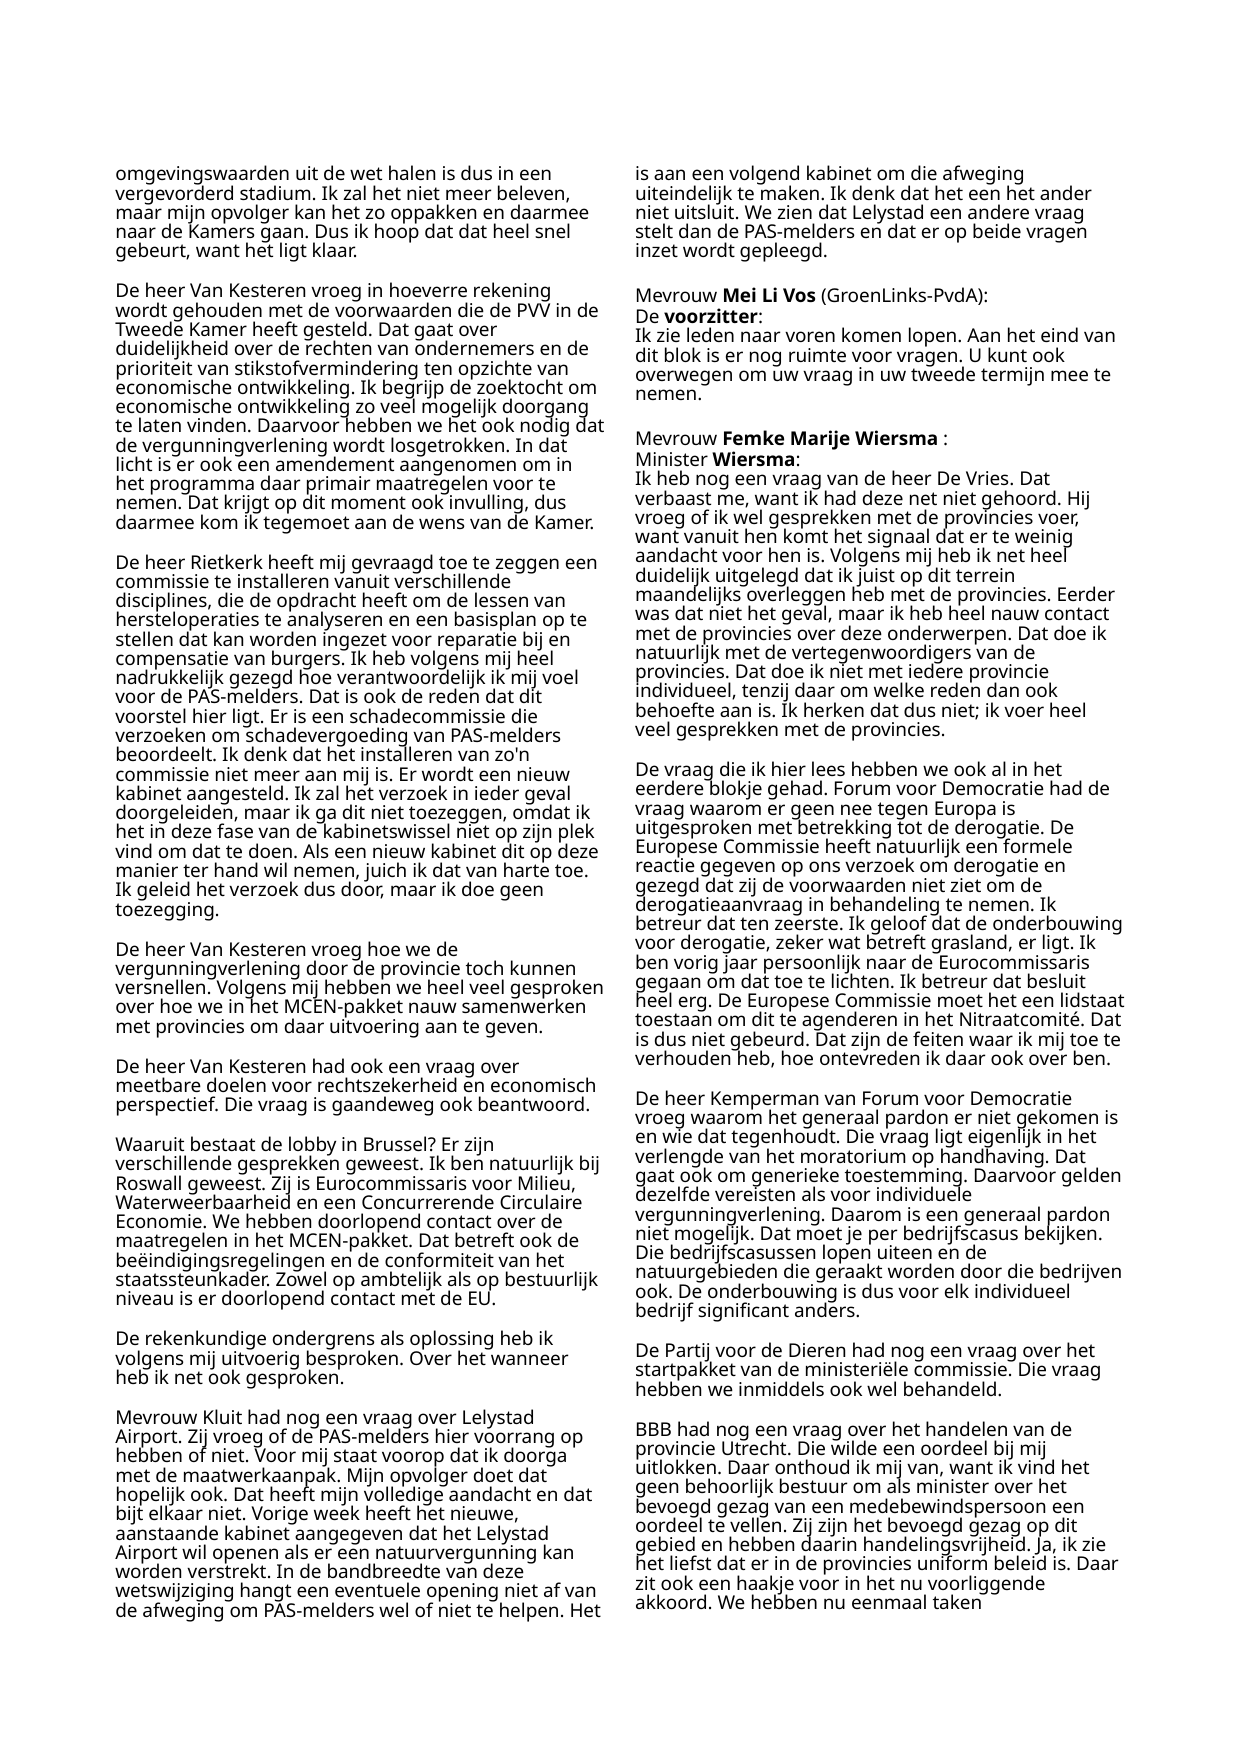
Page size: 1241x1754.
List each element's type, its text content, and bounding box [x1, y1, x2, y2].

text De heer Van Kesteren vroeg hoe we de vergunningverlening door de provincie toch kunnen versnellen. Volgens mij hebben we heel veel gesproken over hoe we in het MCEN-pakket nauw samenwerken met provincies om daar uitvoering aan te geven. [115, 941, 605, 1037]
text is aan een volgend kabinet om die afweging uiteindelijk te maken. Ik denk dat het een het ander niet uitsluit. We zien dat Lelystad een andere vraag stelt dan de PAS-melders en dat er op beide vragen inzet wordt gepleegd. [635, 165, 1125, 262]
text omgevingswaarden uit de wet halen is dus in een vergevorderd stadium. Ik zal het niet meer beleven, maar mijn opvolger kan het zo oppakken en daarmee naar de Kamers gaan. Dus ik hoop dat dat heel snel gebeurt, want het ligt klaar. [115, 165, 605, 262]
text De vraag die ik hier lees hebben we ook al in het eerdere blokje gehad. Forum voor Democratie had de vraag waarom er geen nee tegen Europa is uitgesproken met betrekking tot de derogatie. De Europese Commissie heeft natuurlijk een formele reactie gegeven op ons verzoek om derogatie en gezegd dat zij de voorwaarden niet ziet om de derogatieaanvraag in behandeling te nemen. Ik betreur dat ten zeerste. Ik geloof dat de onderbouwing voor derogatie, zeker wat betreft grasland, er ligt. Ik ben vorig jaar persoonlijk naar de Eurocommissaris gegaan om dat toe te lichten. Ik betreur dat besluit heel erg. De Europese Commissie moet het een lidstaat toestaan om dit te agenderen in het Nitraatcomité. Dat is dus niet gebeurd. Dat zijn de feiten waar ik mij toe te verhouden heb, hoe ontevreden ik daar ook over ben. [635, 761, 1125, 1069]
text Mevrouw Femke Marije Wiersma : [635, 425, 1125, 451]
text BBB had nog een vraag over het handelen van de provincie Utrecht. Die wilde een oordeel bij mij uitlokken. Daar onthoud ik mij van, want ik vind het geen behoorlijk bestuur om als minister over het bevoegd gezag van een medebewindspersoon een oordeel te vellen. Zij zijn het bevoegd gezag op dit gebied en hebben daarin handelingsvrijheid. Ja, ik zie het liefst dat er in de provincies uniform beleid is. Daar zit ook een haakje voor in het nu voorliggende akkoord. We hebben nu eenmaal taken [635, 1421, 1125, 1613]
text Waaruit bestaat de lobby in Brussel? Er zijn verschillende gesprekken geweest. Ik ben natuurlijk bij Roswall geweest. Zij is Eurocommissaris voor Milieu, Waterweerbaarheid en een Concurrerende Circulaire Economie. We hebben doorlopend contact over de maatregelen in het MCEN-pakket. Dat betreft ook de beëindigingsregelingen en de conformiteit van het staatssteunkader. Zowel op ambtelijk als op bestuurlijk niveau is er doorlopend contact met de EU. [115, 1136, 605, 1309]
text De heer Kemperman van Forum voor Democratie vroeg waarom het generaal pardon er niet gekomen is en wie dat tegenhoudt. Die vraag ligt eigenlijk in het verlengde van het moratorium op handhaving. Dat gaat ook om generieke toestemming. Daarvoor gelden dezelfde vereisten als voor individuele vergunningverlening. Daarom is een generaal pardon niet mogelijk. Dat moet je per bedrijfscasus bekijken. Die bedrijfscasussen lopen uiteen en de natuurgebieden die geraakt worden door die bedrijven ook. De onderbouwing is dus voor elk individueel bedrijf significant anders. [635, 1090, 1125, 1321]
text Mevrouw Mei Li Vos (GroenLinks-PvdA): [635, 282, 1125, 308]
text De voorzitter: [635, 308, 1125, 327]
text De rekenkundige ondergrens als oplossing heb ik volgens mij uitvoerig besproken. Over het wanneer heb ik net ook gesproken. [115, 1330, 605, 1388]
text Minister Wiersma: [635, 451, 1125, 470]
text De heer Van Kesteren had ook een vraag over meetbare doelen voor rechtszekerheid en economisch perspectief. Die vraag is gaandeweg ook beantwoord. [115, 1058, 605, 1115]
text De heer Van Kesteren vroeg in hoeverre rekening wordt gehouden met de voorwaarden die de PVV in de Tweede Kamer heeft gesteld. Dat gaat over duidelijkheid over de rechten van ondernemers en de prioriteit van stikstofvermindering ten opzichte van economische ontwikkeling. Ik begrijp de zoektocht om economische ontwikkeling zo veel mogelijk doorgang te laten vinden. Daarvoor hebben we het ook nodig dat de vergunningverlening wordt losgetrokken. In dat licht is er ook een amendement aangenomen om in het programma daar primair maatregelen voor te nemen. Dat krijgt op dit moment ook invulling, dus daarmee kom ik tegemoet aan de wens van de Kamer. [115, 282, 605, 533]
text Ik zie leden naar voren komen lopen. Aan het eind van dit blok is er nog ruimte voor vragen. U kunt ook overwegen om uw vraag in uw tweede termijn mee te nemen. [635, 327, 1125, 404]
text Ik heb nog een vraag van de heer De Vries. Dat verbaast me, want ik had deze net niet gehoord. Hij vroeg of ik wel gesprekken met de provincies voer, want vanuit hen komt het signaal dat er te weinig aandacht voor hen is. Volgens mij heb ik net heel duidelijk uitgelegd dat ik juist op dit terrein maandelijks overleggen heb met de provincies. Eerder was dat niet het geval, maar ik heb heel nauw contact met de provincies over deze onderwerpen. Dat doe ik natuurlijk met de vertegenwoordigers van de provincies. Dat doe ik niet met iedere provincie individueel, tenzij daar om welke reden dan ook behoefte aan is. Ik herken dat dus niet; ik voer heel veel gesprekken met de provincies. [635, 470, 1125, 740]
text De heer Rietkerk heeft mij gevraagd toe te zeggen een commissie te installeren vanuit verschillende disciplines, die de opdracht heeft om de lessen van hersteloperaties te analyseren en een basisplan op te stellen dat kan worden ingezet voor reparatie bij en compensatie van burgers. Ik heb volgens mij heel nadrukkelijk gezegd hoe verantwoordelijk ik mij voel voor de PAS-melders. Dat is ook de reden dat dit voorstel hier ligt. Er is een schadecommissie die verzoeken om schadevergoeding van PAS-melders beoordeelt. Ik denk dat het installeren van zo'n commissie niet meer aan mij is. Er wordt een nieuw kabinet aangesteld. Ik zal het verzoek in ieder geval doorgeleiden, maar ik ga dit niet toezeggen, omdat ik het in deze fase van de kabinetswissel niet op zijn plek vind om dat te doen. Als een nieuw kabinet dit op deze manier ter hand wil nemen, juich ik dat van harte toe. Ik geleid het verzoek dus door, maar ik doe geen toezegging. [115, 554, 605, 920]
text De Partij voor de Dieren had nog een vraag over het startpakket van de ministeriële commissie. Die vraag hebben we inmiddels ook wel behandeld. [635, 1342, 1125, 1400]
text Mevrouw Kluit had nog een vraag over Lelystad Airport. Zij vroeg of de PAS-melders hier voorrang op hebben of niet. Voor mij staat voorop dat ik doorga met de maatwerkaanpak. Mijn opvolger doet dat hopelijk ook. Dat heeft mijn volledige aandacht en dat bijt elkaar niet. Vorige week heeft het nieuwe, aanstaande kabinet aangegeven dat het Lelystad Airport wil openen als er een natuurvergunning kan worden verstrekt. In de bandbreedte van deze wetswijziging hangt een eventuele opening niet af van de afweging om PAS-melders wel of niet te helpen. Het [115, 1409, 605, 1621]
